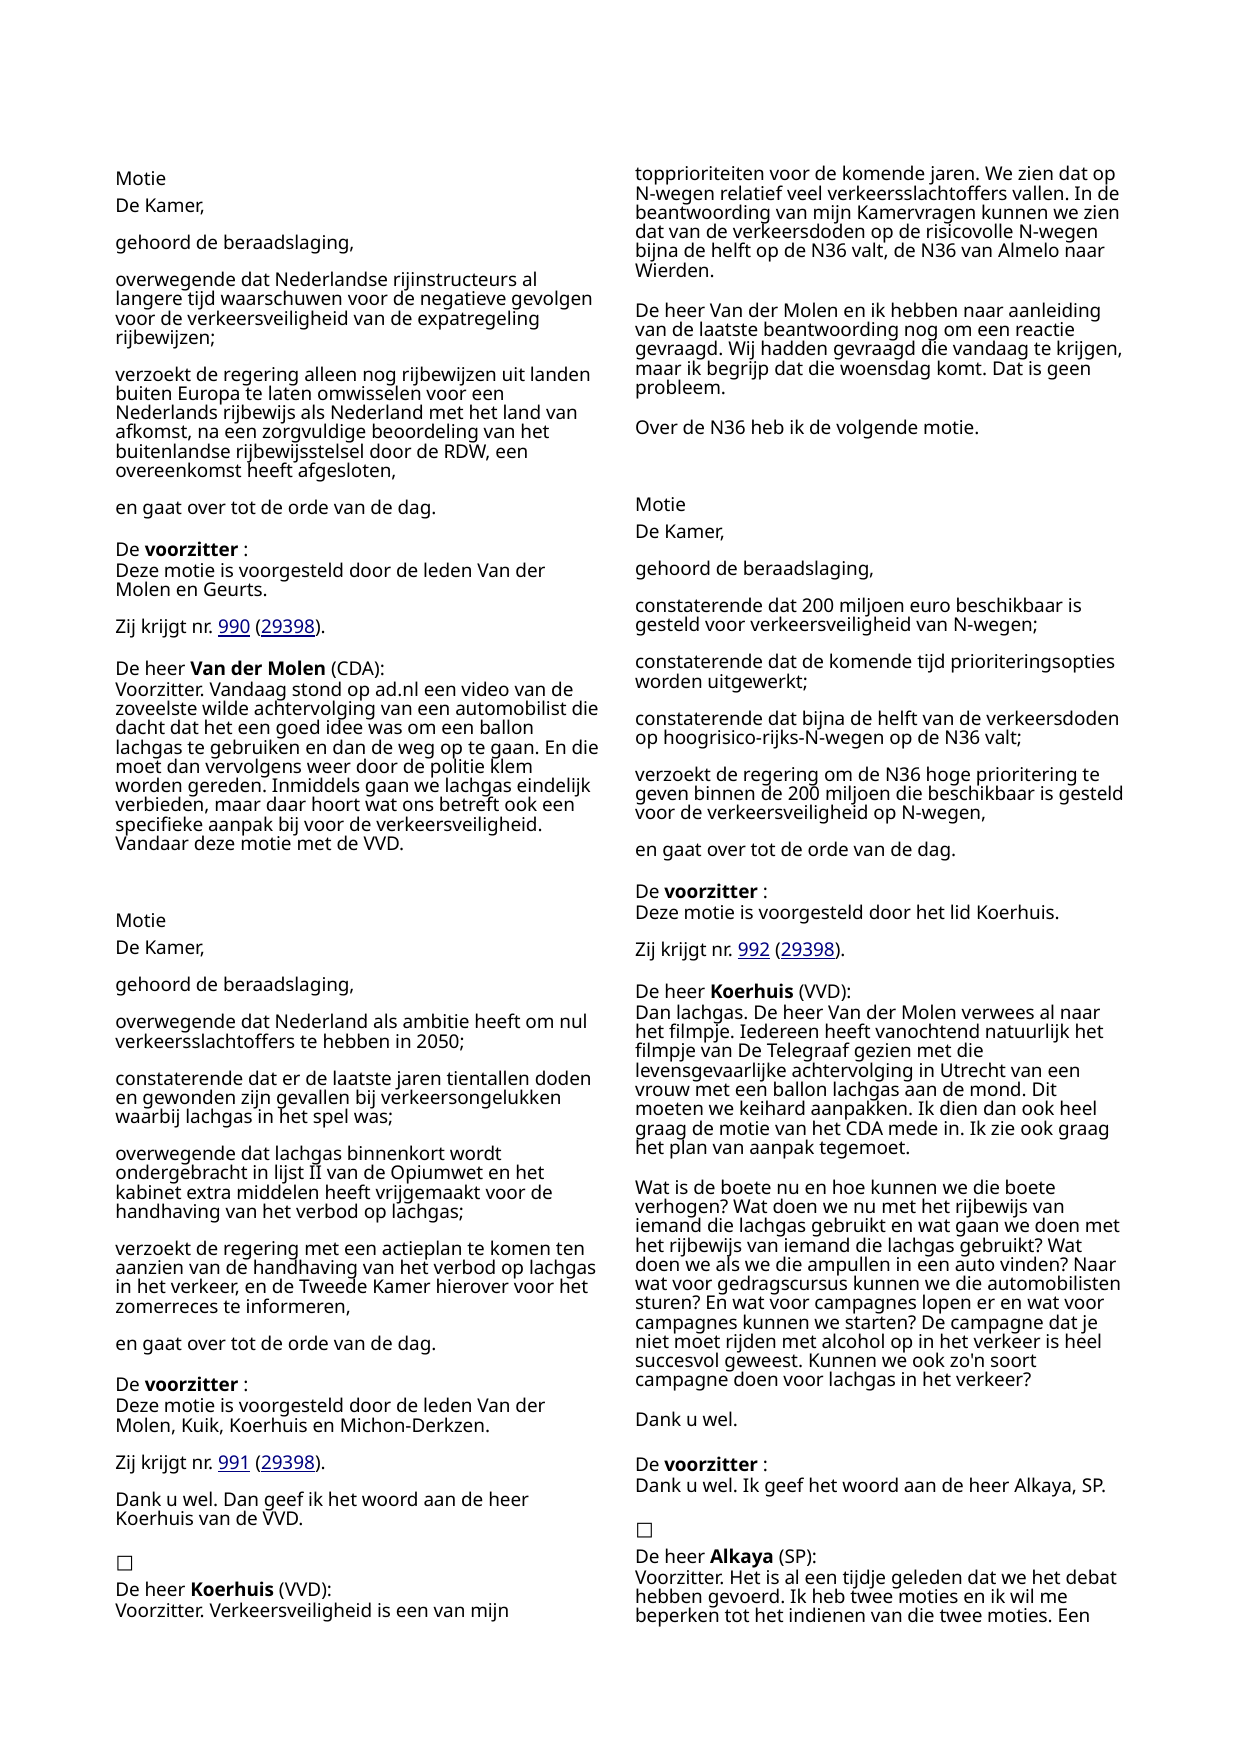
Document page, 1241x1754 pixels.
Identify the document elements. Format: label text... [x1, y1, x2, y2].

text De voorzitter : [635, 1452, 1125, 1477]
text Motie [115, 908, 605, 933]
text De heer Van der Molen en ik hebben naar aanleiding van de laatste beantwoording nog om een reactie gevraagd. Wij hadden gevraagd die vandaag te krijgen, maar ik begrijp dat die woensdag komt. Dat is geen probleem. [635, 302, 1125, 398]
text overwegende dat Nederlandse rijinstructeurs al langere tijd waarschuwen voor de negatieve gevolgen voor de verkeersveiligheid van de expatregeling rijbewijzen; [115, 271, 605, 348]
text Dank u wel. Ik geef het woord aan de heer Alkaya, SP. [635, 1477, 1125, 1497]
text De heer Alkaya (SP): [635, 1543, 1125, 1569]
text Zij krijgt nr. 992 (29398). [635, 941, 1125, 960]
text De heer Van der Molen (CDA): [115, 655, 605, 681]
text constaterende dat 200 miljoen euro beschikbaar is gesteld voor verkeersveiligheid van N-wegen; [635, 597, 1125, 636]
text overwegende dat Nederland als ambitie heeft om nul verkeersslachtoffers te hebben in 2050; [115, 1013, 605, 1052]
text verzoekt de regering met een actieplan te komen ten aanzien van de handhaving van het verbod op lachgas in het verkeer, en de Tweede Kamer hierover voor het zomerreces te informeren, [115, 1240, 605, 1317]
text Motie [115, 165, 605, 191]
text verzoekt de regering alleen nog rijbewijzen uit landen buiten Europa te laten omwisselen voor een Nederlands rijbewijs als Nederland met het land van afkomst, na een zorgvuldige beoordeling van het buitenlandse rijbewijsstelsel door de RDW, een overeenkomst heeft afgesloten, [115, 366, 605, 481]
text overwegende dat lachgas binnenkort wordt ondergebracht in lijst II van de Opiumwet en het kabinet extra middelen heeft vrijgemaakt voor de handhaving van het verbod op lachgas; [115, 1145, 605, 1222]
text verzoekt de regering om de N36 hoge prioritering te geven binnen de 200 miljoen die beschikbaar is gesteld voor de verkeersveiligheid op N-wegen, [635, 766, 1125, 824]
text constaterende dat bijna de helft van de verkeersdoden op hoogrisico-rijks-N-wegen op de N36 valt; [635, 709, 1125, 748]
text topprioriteiten voor de komende jaren. We zien dat op N-wegen relatief veel verkeersslachtoffers vallen. In de beantwoording van mijn Kamervragen kunnen we zien dat van de verkeersdoden op de risicovolle N-wegen bijna de helft op de N36 valt, de N36 van Almelo naar Wierden. [635, 165, 1125, 281]
text De heer Koerhuis (VVD): [635, 978, 1125, 1004]
text gehoord de beraadslaging, [635, 560, 1125, 579]
text gehoord de beraadslaging, [115, 234, 605, 253]
text Voorzitter. Vandaag stond op ad.nl een video van de zoveelste wilde achtervolging van een automobilist die dacht dat het een goed idee was om een ballon lachgas te gebruiken en dan de weg op te gaan. En die moet dan vervolgens weer door de politie klem worden gereden. Inmiddels gaan we lachgas eindelijk verbieden, maar daar hoort wat ons betreft ook een specifieke aanpak bij voor de verkeersveiligheid. Vandaar deze motie met de VVD. [115, 681, 605, 854]
text Wat is de boete nu en hoe kunnen we die boete verhogen? Wat doen we nu met het rijbewijs van iemand die lachgas gebruikt en wat gaan we doen met het rijbewijs van iemand die lachgas gebruikt? Wat doen we als we die ampullen in een auto vinden? Naar wat voor gedragscursus kunnen we die automobilisten sturen? En wat voor campagnes lopen er en wat voor campagnes kunnen we starten? De campagne dat je niet moet rijden met alcohol op in het verkeer is heel succesvol geweest. Kunnen we ook zo'n soort campagne doen voor lachgas in het verkeer? [635, 1179, 1125, 1391]
text Deze motie is voorgesteld door de leden Van der Molen, Kuik, Koerhuis en Michon-Derkzen. [115, 1397, 605, 1436]
text Zij krijgt nr. 990 (29398). [115, 618, 605, 637]
text Voorzitter. Verkeersveiligheid is een van mijn [115, 1602, 605, 1621]
text Over de N36 heb ik de volgende motie. [635, 419, 1125, 438]
text Dank u wel. [635, 1411, 1125, 1431]
text Voorzitter. Het is al een tijdje geleden dat we het debat hebben gevoerd. Ik heb twee moties en ik wil me beperken tot het indienen van die twee moties. Een [635, 1569, 1125, 1627]
text en gaat over tot de orde van de dag. [635, 841, 1125, 861]
text Motie [635, 491, 1125, 517]
text De Kamer, [115, 197, 605, 216]
text constaterende dat er de laatste jaren tientallen doden en gewonden zijn gevallen bij verkeersongelukken waarbij lachgas in het spel was; [115, 1069, 605, 1127]
text gehoord de beraadslaging, [115, 976, 605, 996]
text en gaat over tot de orde van de dag. [115, 499, 605, 518]
text De heer Koerhuis (VVD): [115, 1576, 605, 1602]
text De voorzitter : [115, 1372, 605, 1397]
text De voorzitter : [635, 878, 1125, 904]
text ⬜ [115, 1550, 605, 1576]
text De voorzitter : [115, 536, 605, 562]
text Deze motie is voorgesteld door de leden Van der Molen en Geurts. [115, 562, 605, 600]
text en gaat over tot de orde van de dag. [115, 1335, 605, 1354]
text constaterende dat de komende tijd prioriteringsopties worden uitgewerkt; [635, 653, 1125, 692]
text Dan lachgas. De heer Van der Molen verwees al naar het filmpje. Iedereen heeft vanochtend natuurlijk het filmpje van De Telegraaf gezien met die levensgevaarlijke achtervolging in Utrecht van een vrouw met een ballon lachgas aan de mond. Dit moeten we keihard aanpakken. Ik dien dan ook heel graag de motie van het CDA mede in. Ik zie ook graag het plan van aanpak tegemoet. [635, 1004, 1125, 1158]
text De Kamer, [635, 523, 1125, 542]
text Dank u wel. Dan geef ik het woord aan de heer Koerhuis van de VVD. [115, 1491, 605, 1529]
text ⬜ [635, 1517, 1125, 1543]
text Deze motie is voorgesteld door het lid Koerhuis. [635, 904, 1125, 923]
text Zij krijgt nr. 991 (29398). [115, 1454, 605, 1473]
text De Kamer, [115, 939, 605, 959]
